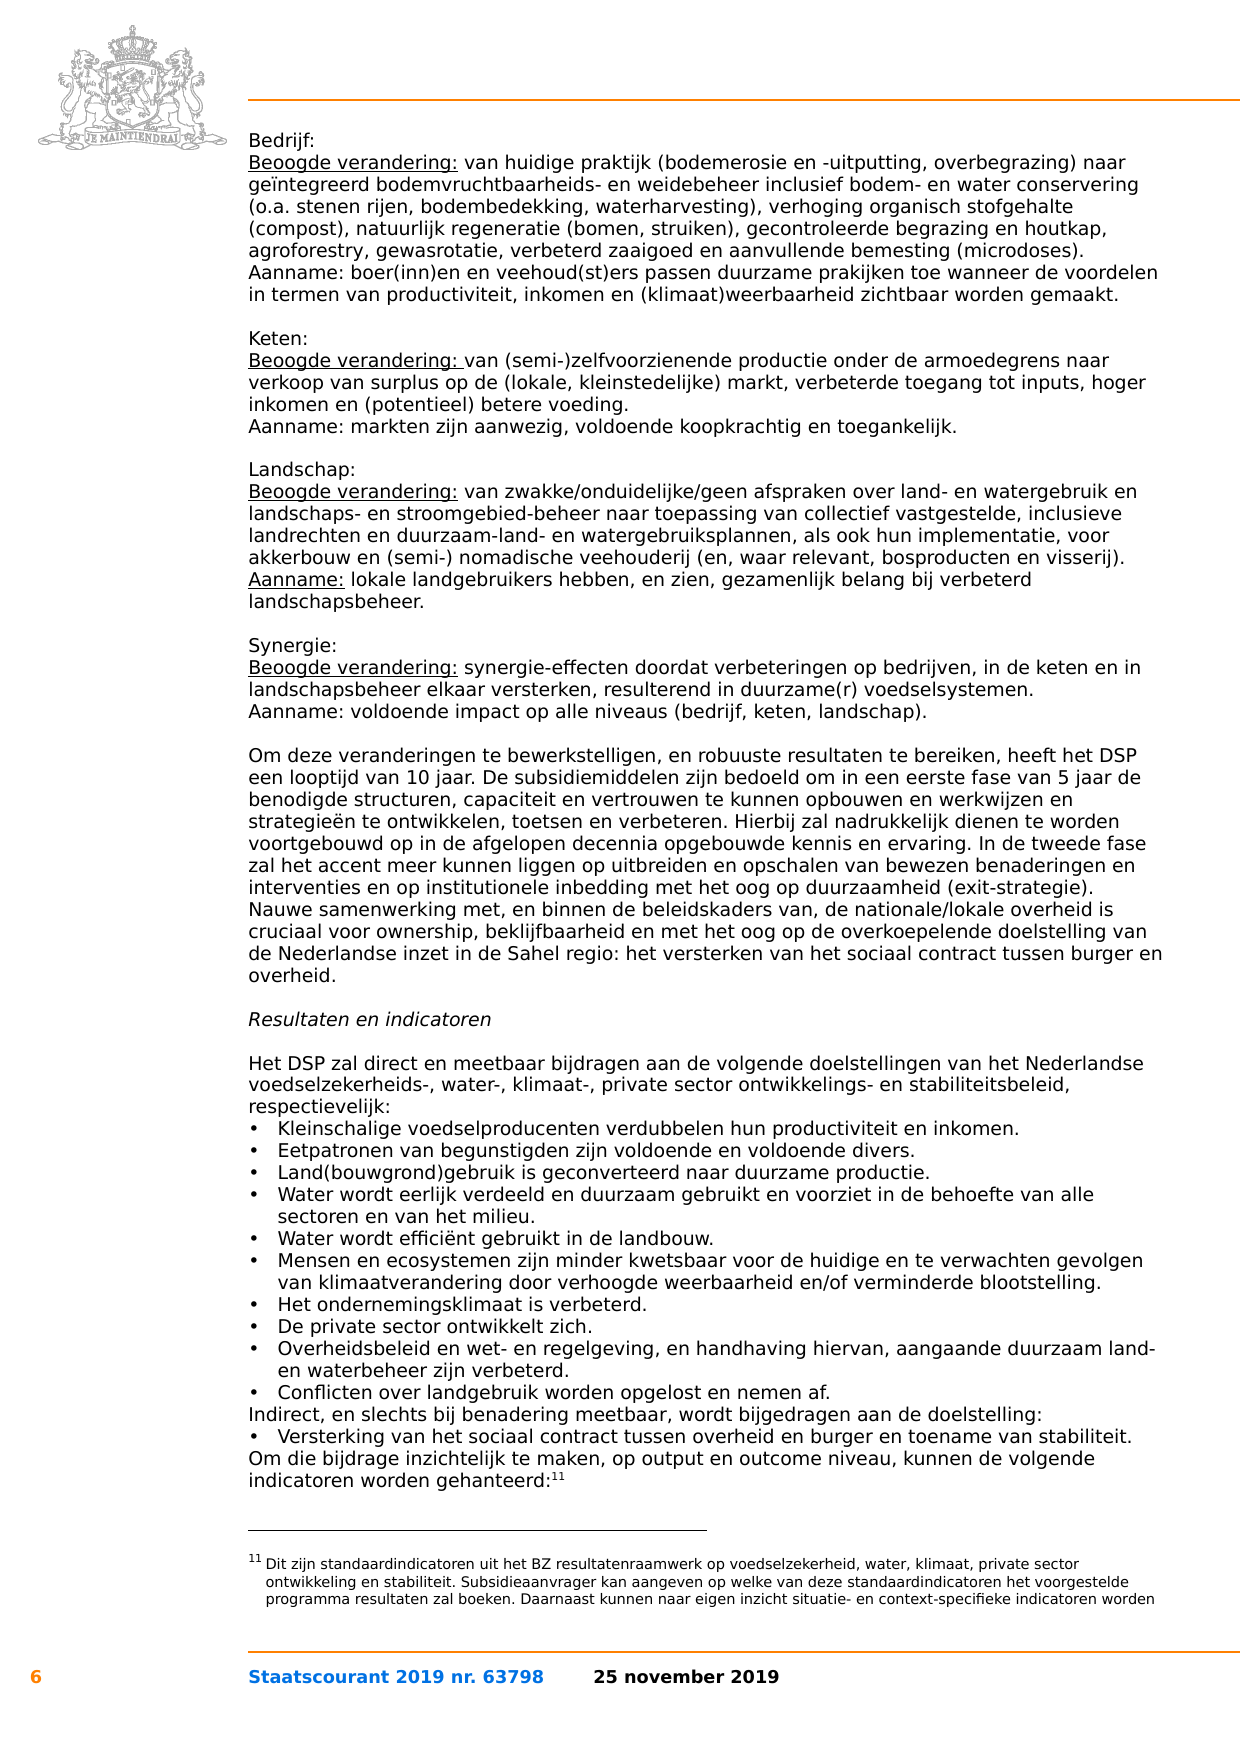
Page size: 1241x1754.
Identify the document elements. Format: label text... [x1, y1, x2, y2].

text Synergie: [248, 635, 1163, 657]
text • Water wordt eerlijk verdeeld en duurzaam gebruikt en voorziet in de behoefte van alle sectoren en van het milieu. [248, 1184, 1163, 1228]
text • Het ondernemingsklimaat is verbeterd. [248, 1294, 1163, 1316]
text Beoogde verandering: van huidige praktijk (bodemerosie en -uitputting, overbegrazing) naar geïntegreerd bodemvruchtbaarheids- en weidebeheer inclusief bodem- en water conservering (o.a. stenen rijen, bodembedekking, waterharvesting), verhoging organisch stofgehalte (compost), natuurlijk regeneratie (bomen, struiken), gecontroleerde begrazing en houtkap, agroforestry, gewasrotatie, verbeterd zaaigoed en aanvullende bemesting (microdoses). [248, 152, 1163, 262]
text Beoogde verandering: synergie-effecten doordat verbeteringen op bedrijven, in de keten en in landschapsbeheer elkaar versterken, resulterend in duurzame(r) voedselsystemen. [248, 657, 1163, 701]
text • Water wordt efficiënt gebruikt in de landbouw. [248, 1228, 1163, 1250]
subtitle Resultaten en indicatoren [248, 1008, 1163, 1031]
text Dit zijn standaardindicatoren uit het BZ resultatenraamwerk op voedselzekerheid, water, klimaat, private sector ontwikkeling en stabiliteit. Subsidieaanvrager kan aangeven op welke van deze standaardindicatoren het voorgestelde programma resultaten zal boeken. Daarnaast kunnen naar eigen inzicht situatie- en context-specifieke indicatoren worden [248, 1552, 1163, 1608]
text • Land(bouwgrond)gebruik is geconverteerd naar duurzame productie. [248, 1162, 1163, 1184]
picture [38, 25, 227, 150]
text Aanname: markten zijn aanwezig, voldoende koopkrachtig en toegankelijk. [248, 416, 1163, 437]
text • Kleinschalige voedselproducenten verdubbelen hun productiviteit en inkomen. [248, 1118, 1163, 1140]
text Bedrijf: [248, 130, 1163, 152]
text • Eetpatronen van begunstigden zijn voldoende en voldoende divers. [248, 1140, 1163, 1162]
text Beoogde verandering: van (semi-)zelfvoorzienende productie onder de armoedegrens naar verkoop van surplus op de (lokale, kleinstedelijke) markt, verbeterde toegang tot inputs, hoger inkomen en (potentieel) betere voeding. [248, 349, 1163, 416]
text • Mensen en ecosystemen zijn minder kwetsbaar voor de huidige en te verwachten gevolgen van klimaatverandering door verhoogde weerbaarheid en/of verminderde blootstelling. [248, 1250, 1163, 1294]
text Landschap: [248, 459, 1163, 481]
text • De private sector ontwikkelt zich. [248, 1316, 1163, 1338]
text Om die bijdrage inzichtelijk te maken, op output en outcome niveau, kunnen de volgende indicatoren worden gehanteerd: [248, 1448, 1163, 1492]
text • Versterking van het sociaal contract tussen overheid en burger en toename van stabiliteit. [248, 1426, 1163, 1448]
text Aanname: lokale landgebruikers hebben, en zien, gezamenlijk belang bij verbeterd landschapsbeheer. [248, 569, 1163, 613]
text • Conflicten over landgebruik worden opgelost en nemen af. [248, 1382, 1163, 1404]
text Beoogde verandering: van zwakke/onduidelijke/geen afspraken over land- en watergebruik en landschaps- en stroomgebied-beheer naar toepassing van collectief vastgestelde, inclusieve landrechten en duurzaam-land- en watergebruiksplannen, als ook hun implementatie, voor akkerbouw en (semi-) nomadische veehouderij (en, waar relevant, bosproducten en visserij). [248, 481, 1163, 569]
text Keten: [248, 328, 1163, 349]
text • Overheidsbeleid en wet- en regelgeving, en handhaving hiervan, aangaande duurzaam land- en waterbeheer zijn verbeterd. [248, 1338, 1163, 1382]
text Om deze veranderingen te bewerkstelligen, en robuuste resultaten te bereiken, heeft het DSP een looptijd van 10 jaar. De subsidiemiddelen zijn bedoeld om in een eerste fase van 5 jaar de benodigde structuren, capaciteit en vertrouwen te kunnen opbouwen en werkwijzen en strategieën te ontwikkelen, toetsen en verbeteren. Hierbij zal nadrukkelijk dienen te worden voortgebouwd op in de afgelopen decennia opgebouwde kennis en ervaring. In de tweede fase zal het accent meer kunnen liggen op uitbreiden en opschalen van bewezen benaderingen en interventies en op institutionele inbedding met het oog op duurzaamheid (exit-strategie). Nauwe samenwerking met, en binnen de beleidskaders van, de nationale/lokale overheid is cruciaal voor ownership, beklijfbaarheid en met het oog op de overkoepelende doelstelling van de Nederlandse inzet in de Sahel regio: het versterken van het sociaal contract tussen burger en overheid. [248, 745, 1163, 987]
text Aanname: voldoende impact op alle niveaus (bedrijf, keten, landschap). [248, 701, 1163, 723]
text Aanname: boer(inn)en en veehoud(st)ers passen duurzame prakijken toe wanneer de voordelen in termen van productiviteit, inkomen en (klimaat)weerbaarheid zichtbaar worden gemaakt. [248, 262, 1163, 306]
text Het DSP zal direct en meetbaar bijdragen aan de volgende doelstellingen van het Nederlandse voedselzekerheids-, water-, klimaat-, private sector ontwikkelings- en stabiliteitsbeleid, respectievelijk: [248, 1052, 1163, 1118]
text Indirect, en slechts bij benadering meetbaar, wordt bijgedragen aan de doelstelling: [248, 1404, 1163, 1426]
